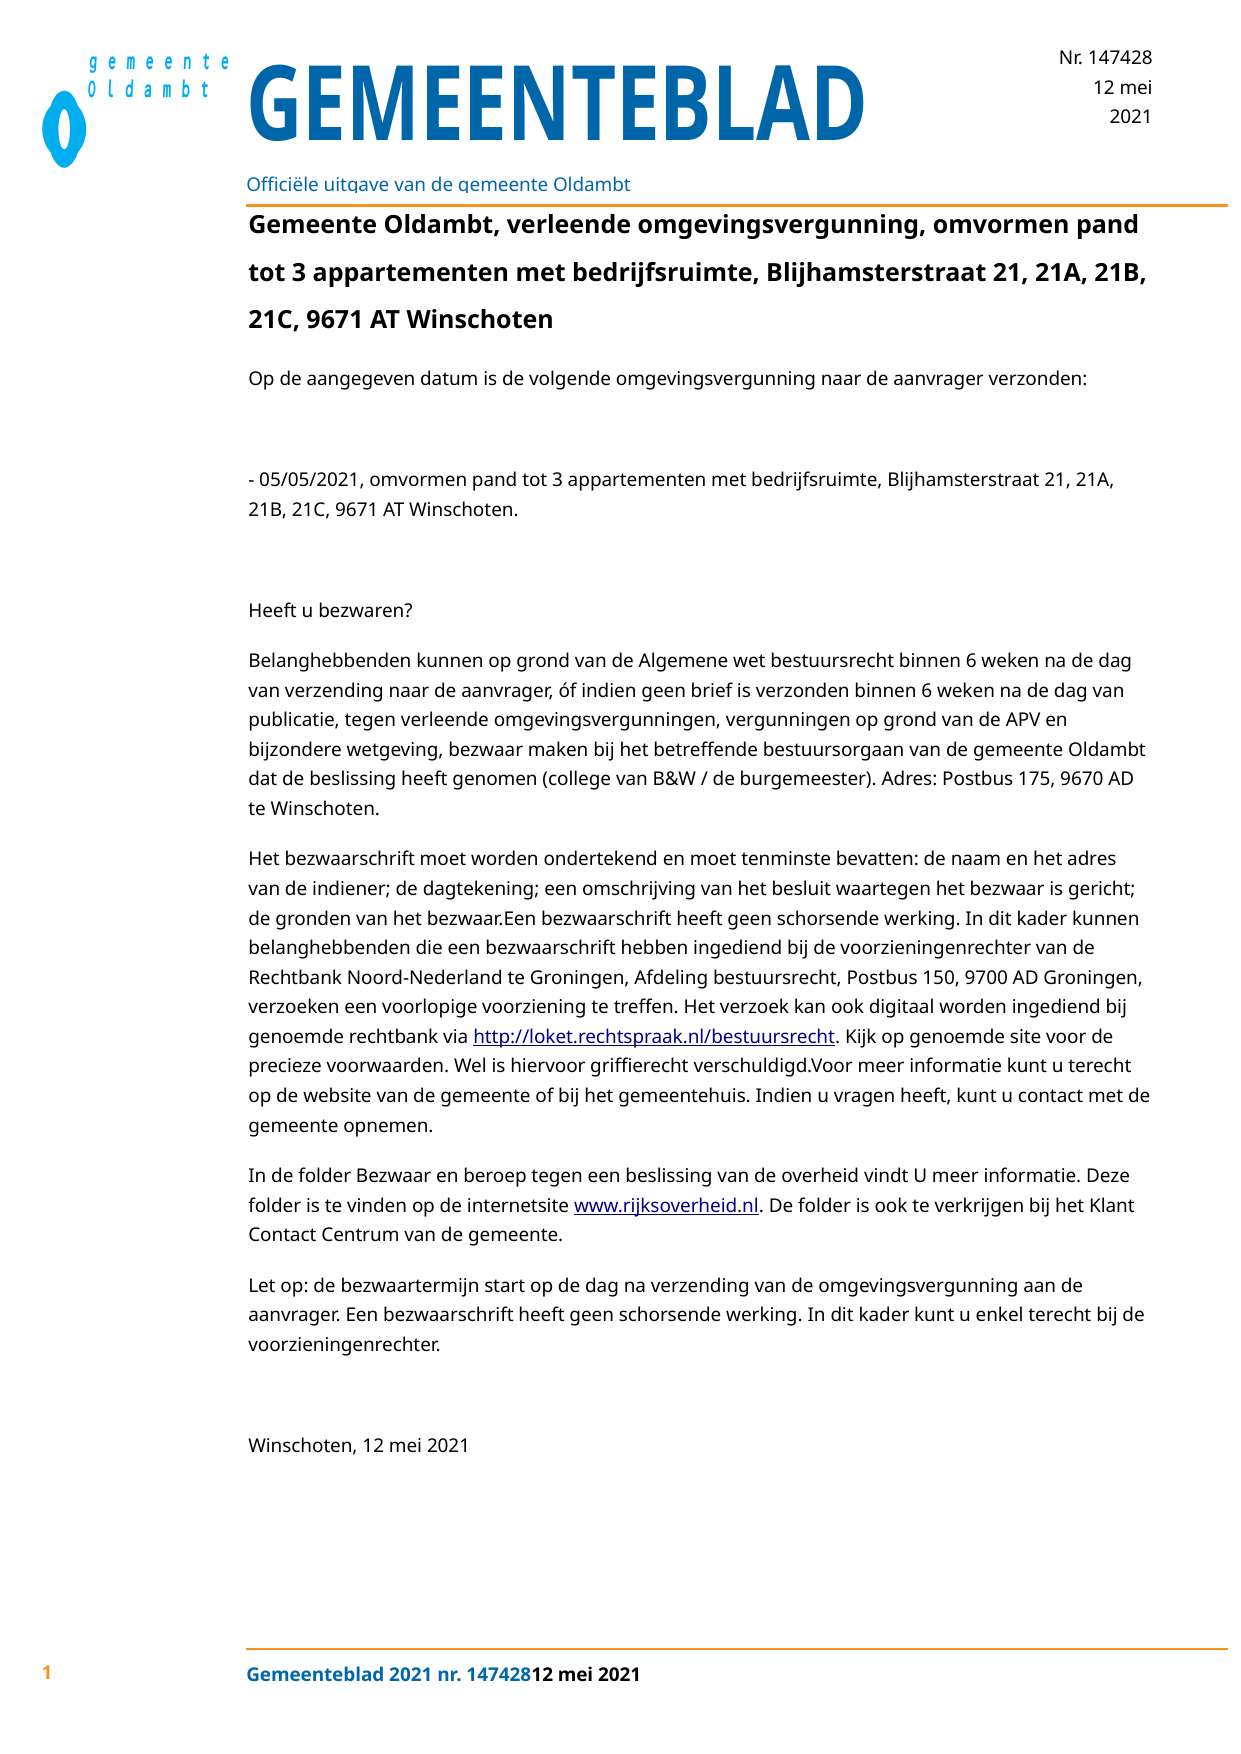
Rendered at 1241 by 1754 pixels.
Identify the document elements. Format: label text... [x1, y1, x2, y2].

text Winschoten, 12 mei 2021 [248, 1432, 1152, 1457]
text In de folder Bezwaar en beroep tegen een beslissing van de overheid vindt U meer informatie. Deze folder is te vinden op de internetsite www.rijksoverheid.nl. De folder is ook te verkrijgen bij het Klant Contact Centrum van de gemeente. [248, 1162, 1152, 1247]
text Belanghebbenden kunnen op grond van de Algemene wet bestuursrecht binnen 6 weken na de dag van verzending naar de aanvrager, óf indien geen brief is verzonden binnen 6 weken na de dag van publicatie, tegen verleende omgevingsvergunningen, vergunningen op grond van de APV en bijzondere wetgeving, bezwaar maken bij het betreffende bestuursorgaan van de gemeente Oldambt dat de beslissing heeft genomen (college van B&W / de burgemeester). Adres: Postbus 175, 9670 AD te Winschoten. [248, 647, 1152, 821]
picture [41, 47, 231, 172]
text Gemeente Oldambt, verleende omgevingsvergunning, omvormen pand tot 3 appartementen met bedrijfsruimte, Blijhamsterstraat 21, 21A, 21B, 21C, 9671 AT Winschoten [248, 207, 1152, 336]
text Op de aangegeven datum is de volgende omgevingsvergunning naar de aanvrager verzonden: [248, 366, 1152, 391]
text Let op: de bezwaartermijn start op de dag na verzending van de omgevingsvergunning aan de aanvrager. Een bezwaarschrift heeft geen schorsende werking. In dit kader kunt u enkel terecht bij de voorzieningenrechter. [248, 1272, 1152, 1357]
text Het bezwaarschrift moet worden ondertekend en moet tenminste bevatten: de naam en het adres van de indiener; de dagtekening; een omschrijving van het besluit waartegen het bezwaar is gericht; de gronden van het bezwaar.Een bezwaarschrift heeft geen schorsende werking. In dit kader kunnen belanghebbenden die een bezwaarschrift hebben ingediend bij de voorzieningenrechter van de Rechtbank Noord-Nederland te Groningen, Afdeling bestuursrecht, Postbus 150, 9700 AD Groningen, verzoeken een voorlopige voorziening te treffen. Het verzoek kan ook digitaal worden ingediend bij genoemde rechtbank via http://loket.rechtspraak.nl/bestuursrecht. Kijk op genoemde site voor de precieze voorwaarden. Wel is hiervoor griffierecht verschuldigd.Voor meer informatie kunt u terecht op de website van de gemeente of bij het gemeentehuis. Indien u vragen heeft, kunt u contact met de gemeente opnemen. [248, 846, 1152, 1137]
text Heeft u bezwaren? [248, 597, 1152, 622]
text - 05/05/2021, omvormen pand tot 3 appartementen met bedrijfsruimte, Blijhamsterstraat 21, 21A, 21B, 21C, 9671 AT Winschoten. [248, 466, 1152, 522]
